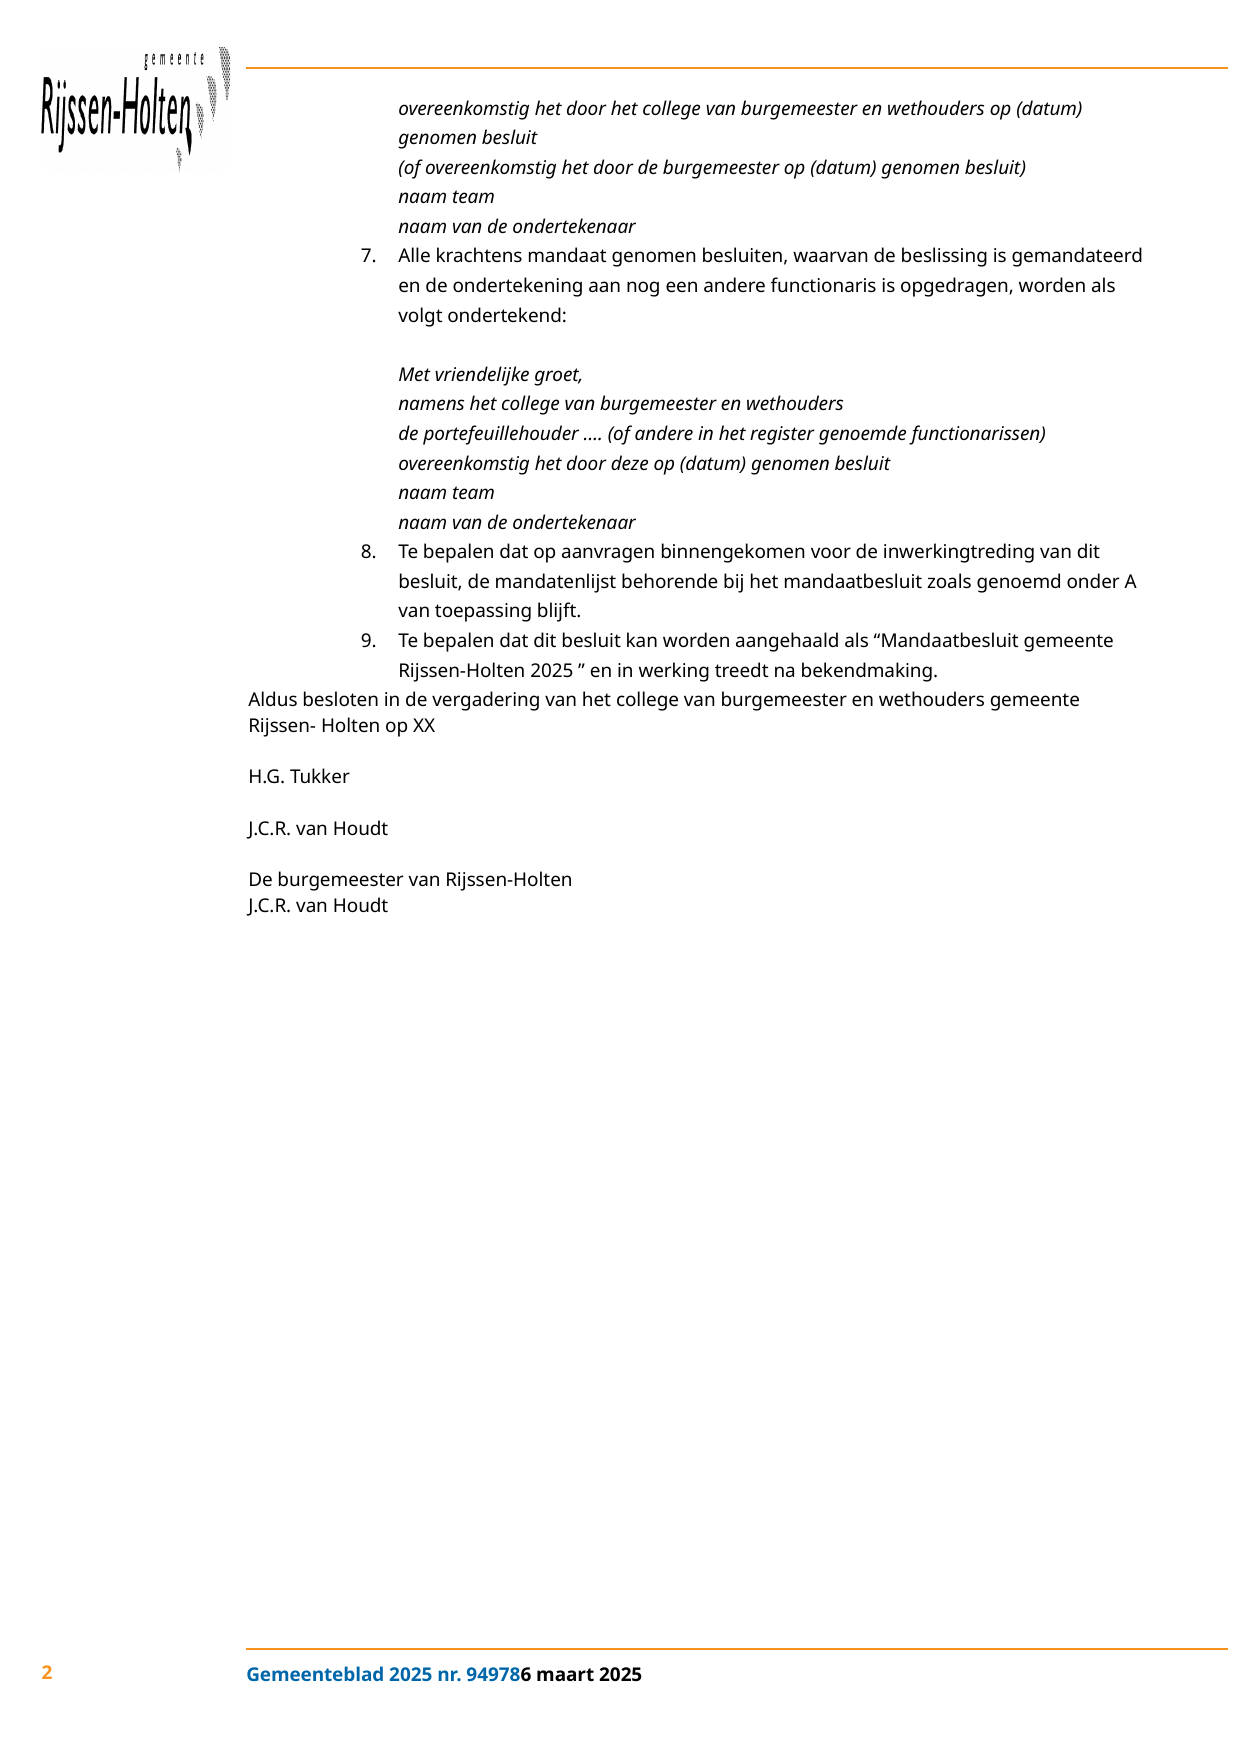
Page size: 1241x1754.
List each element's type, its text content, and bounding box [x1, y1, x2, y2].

text De burgemeester van Rijssen-Holten [248, 867, 1152, 892]
list naam team [361, 183, 1152, 209]
list (of overeenkomstig het door de burgemeester op (datum) genomen besluit) [361, 154, 1152, 180]
list namens het college van burgemeester en wethouders [361, 391, 1152, 416]
text Aldus besloten in de vergadering van het college van burgemeester en wethouders gemeente Rijssen- Holten op XX [248, 686, 1152, 738]
list de portefeuillehouder …. (of andere in het register genoemde functionarissen) [361, 420, 1152, 446]
list Met vriendelijke groet, [361, 361, 1152, 387]
list overeenkomstig het door het college van burgemeester en wethouders op (datum) genomen besluit [361, 95, 1152, 150]
text H.G. Tukker [248, 764, 1152, 789]
list Te bepalen dat dit besluit kan worden aangehaald als “Mandaatbesluit gemeente Rijssen-Holten 2025 ” en in werking treedt na bekendmaking. [361, 627, 1152, 683]
text J.C.R. van Houdt [248, 815, 1152, 841]
list naam van de ondertekenaar [361, 213, 1152, 239]
list naam team [361, 479, 1152, 505]
list Alle krachtens mandaat genomen besluiten, waarvan de beslissing is gemandateerd en de ondertekening aan nog een andere functionaris is opgedragen, worden als volgt ondertekend: [361, 243, 1152, 328]
list naam van de ondertekenaar [361, 509, 1152, 535]
list Te bepalen dat op aanvragen binnengekomen voor de inwerkingtreding van dit besluit, de mandatenlijst behorende bij het mandaatbesluit zoals genoemd onder A van toepassing blijft. [361, 538, 1152, 623]
text J.C.R. van Houdt [248, 892, 1152, 918]
list overeenkomstig het door deze op (datum) genomen besluit [361, 450, 1152, 476]
picture [41, 47, 231, 172]
